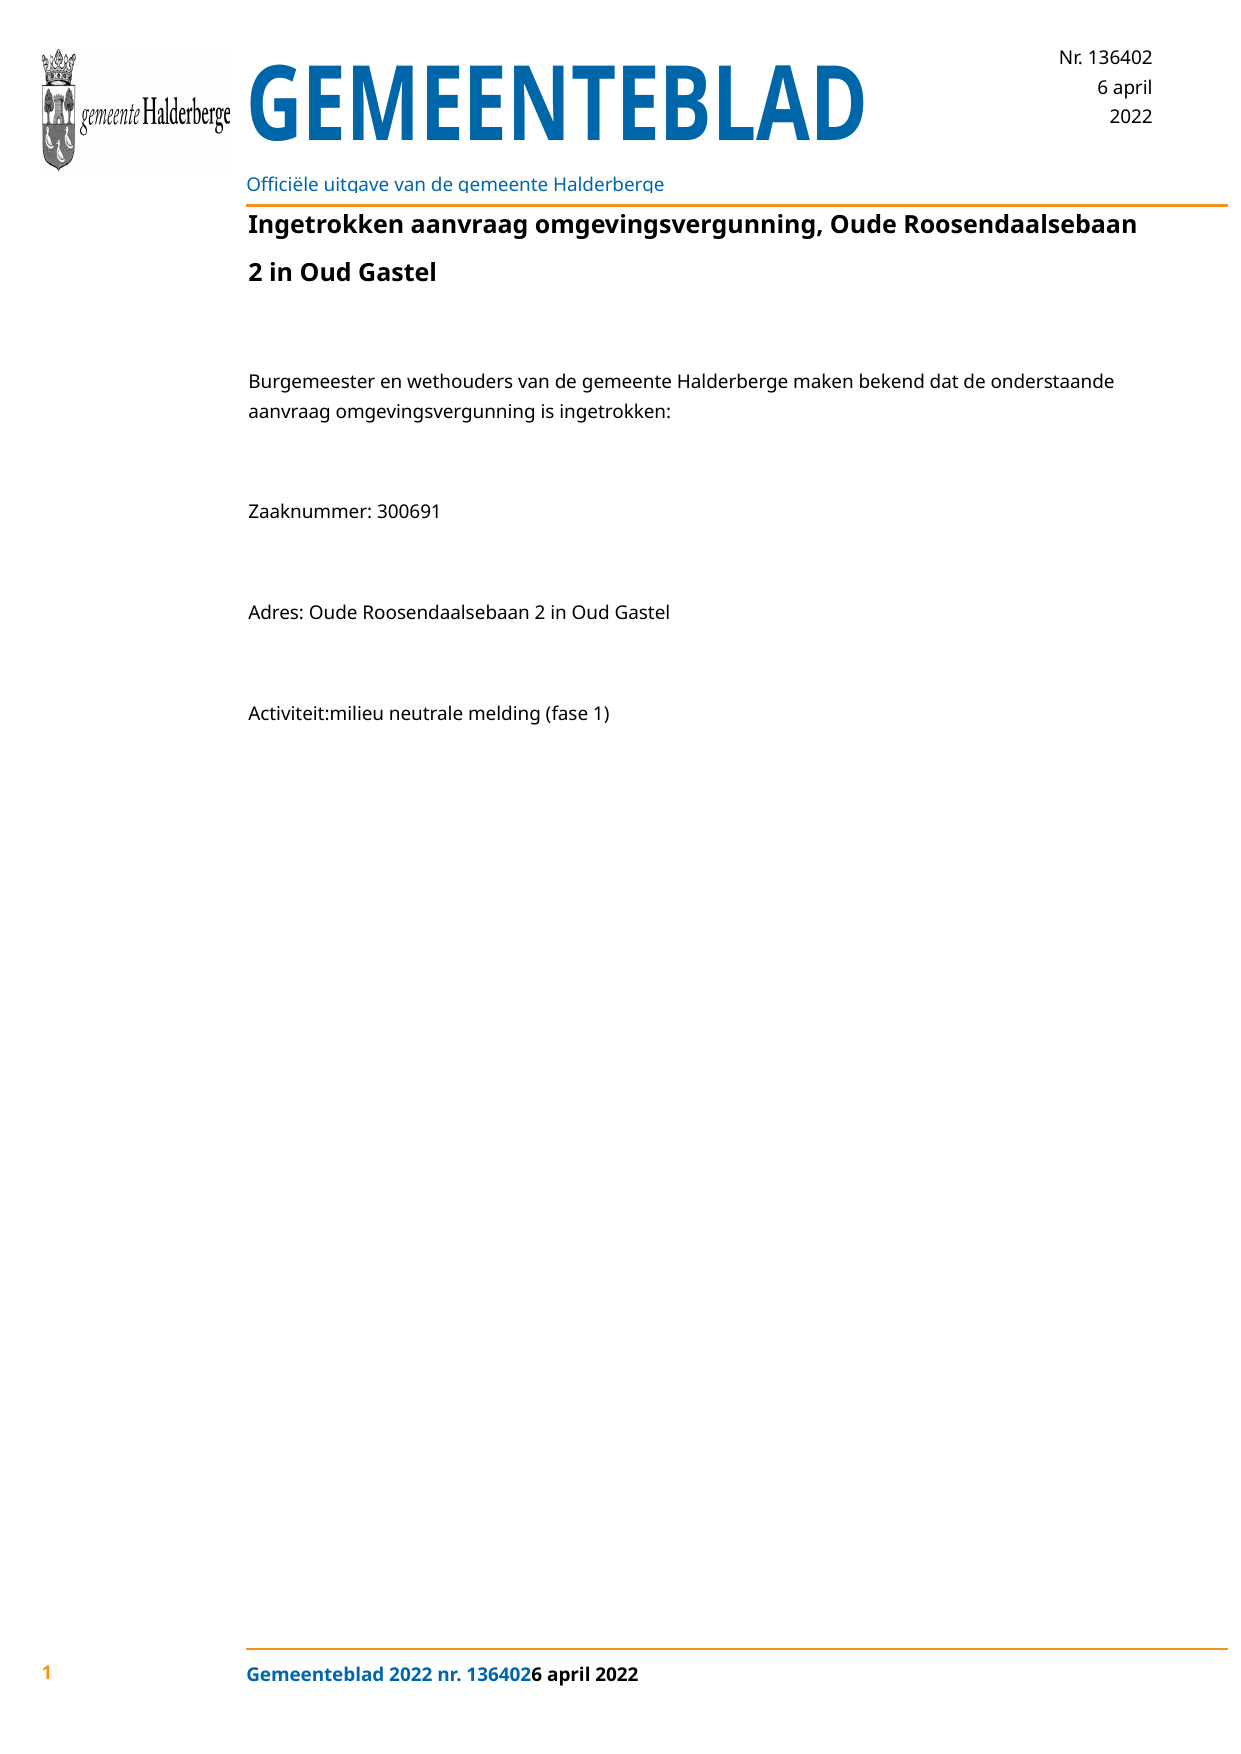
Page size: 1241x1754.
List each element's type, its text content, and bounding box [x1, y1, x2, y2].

text Activiteit:milieu neutrale melding (fase 1) [248, 700, 1152, 726]
text Ingetrokken aanvraag omgevingsvergunning, Oude Roosendaalsebaan 2 in Oud Gastel [248, 207, 1152, 288]
picture [41, 47, 231, 172]
text Adres: Oude Roosendaalsebaan 2 in Oud Gastel [248, 599, 1152, 625]
text Zaaknummer: 300691 [248, 499, 1152, 524]
text Burgemeester en wethouders van de gemeente Halderberge maken bekend dat de onderstaande aanvraag omgevingsvergunning is ingetrokken: [248, 368, 1152, 424]
